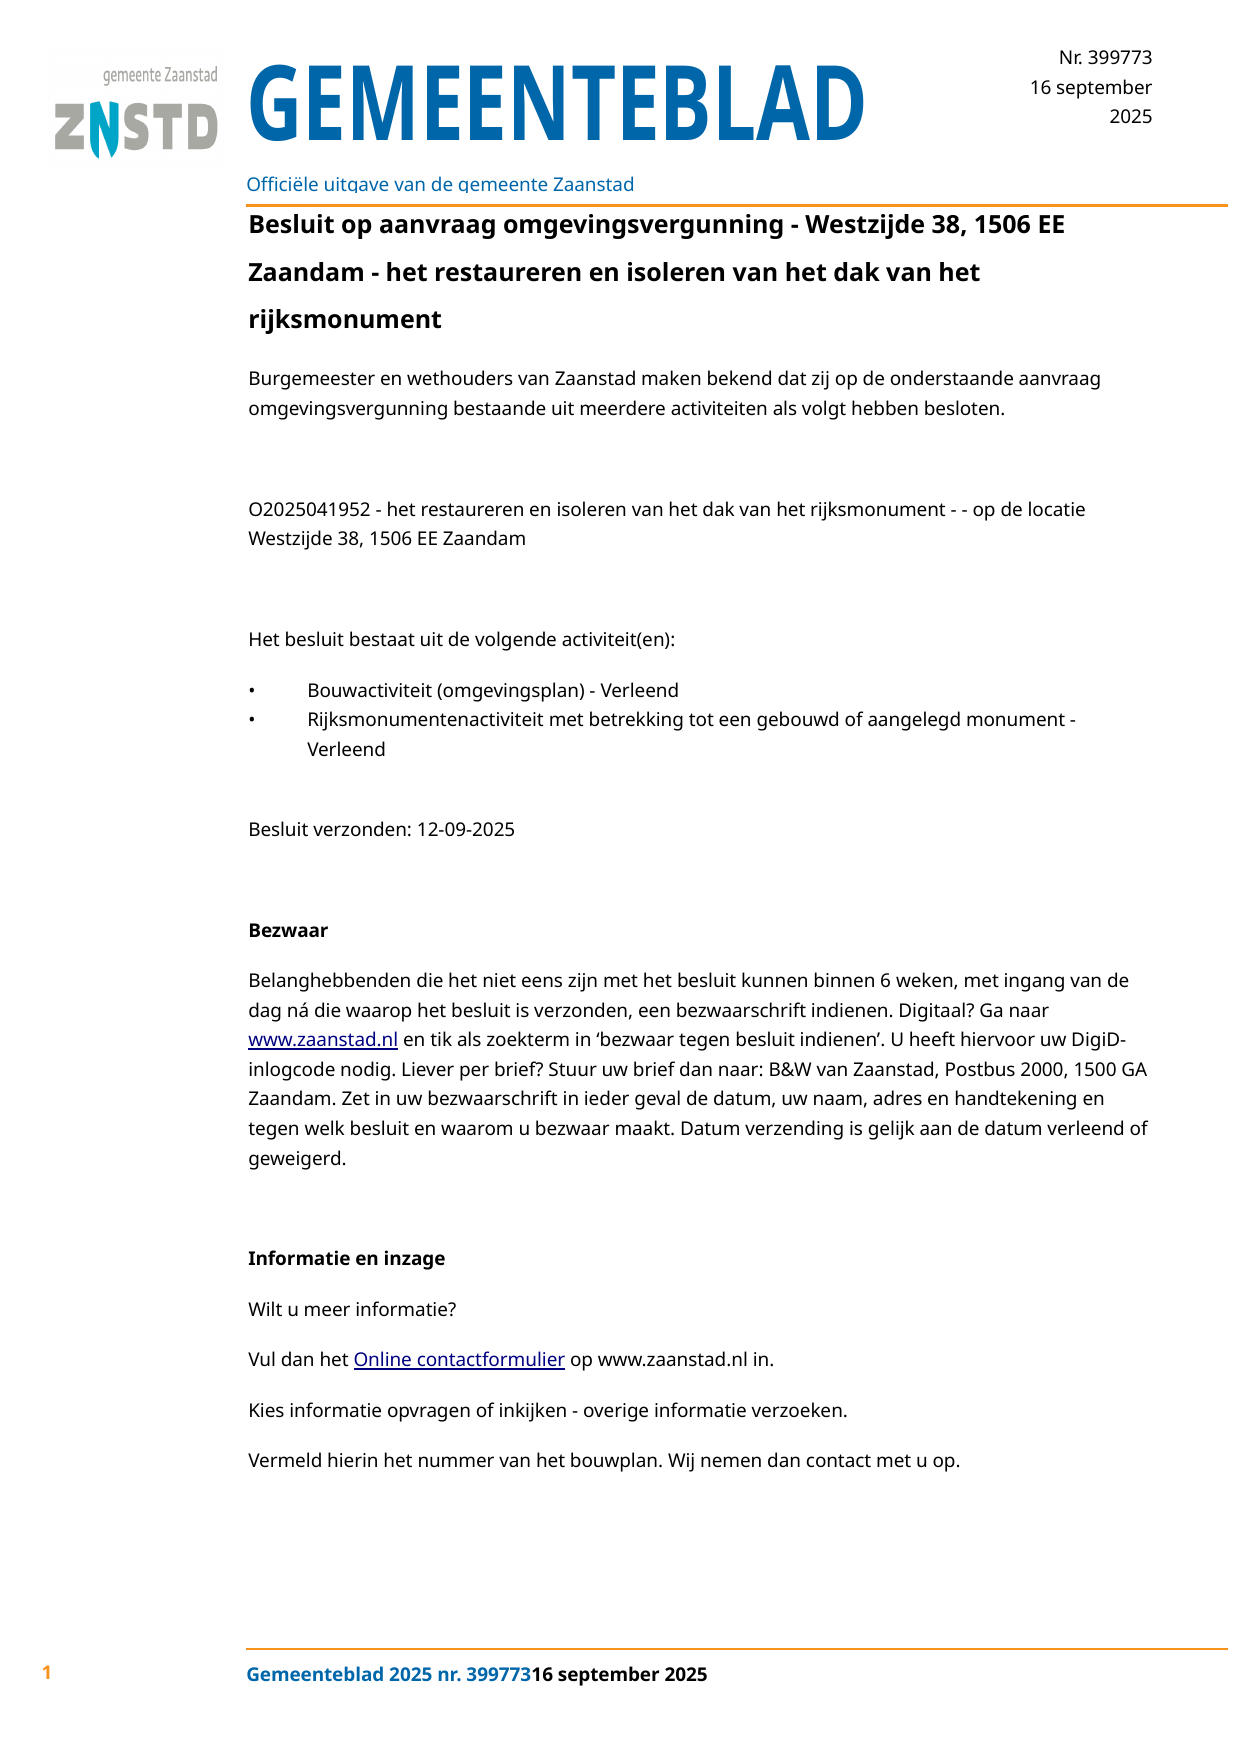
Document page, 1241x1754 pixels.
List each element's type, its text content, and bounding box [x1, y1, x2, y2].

text Bezwaar [248, 917, 1152, 942]
text Vul dan het Online contactformulier op www.zaanstad.nl in. [248, 1346, 1152, 1372]
text Vermeld hierin het nummer van het bouwplan. Wij nemen dan contact met u op. [248, 1447, 1152, 1473]
text Wilt u meer informatie? [248, 1296, 1152, 1322]
text Belanghebbenden die het niet eens zijn met het besluit kunnen binnen 6 weken, met ingang van de dag ná die waarop het besluit is verzonden, een bezwaarschrift indienen. Digitaal? Ga naar www.zaanstad.nl en tik als zoekterm in ‘bezwaar tegen besluit indienen’. U heeft hiervoor uw DigiD-inlogcode nodig. Liever per brief? Stuur uw brief dan naar: B&W van Zaanstad, Postbus 2000, 1500 GA Zaandam. Zet in uw bezwaarschrift in ieder geval de datum, uw naam, adres en handtekening en tegen welk besluit en waarom u bezwaar maakt. Datum verzending is gelijk aan de datum verleend of geweigerd. [248, 967, 1152, 1170]
text Besluit op aanvraag omgevingsvergunning - Westzijde 38, 1506 EE Zaandam - het restaureren en isoleren van het dak van het rijksmonument [248, 207, 1152, 336]
text Burgemeester en wethouders van Zaanstad maken bekend dat zij op de onderstaande aanvraag omgevingsvergunning bestaande uit meerdere activiteiten als volgt hebben besloten. [248, 366, 1152, 421]
text O2025041952 - het restaureren en isoleren van het dak van het rijksmonument - - op de locatie Westzijde 38, 1506 EE Zaandam [248, 496, 1152, 551]
list Rijksmonumentenactiviteit met betrekking tot een gebouwd of aangelegd monument - Verleend [248, 706, 1152, 762]
text Het besluit bestaat uit de volgende activiteit(en): [248, 626, 1152, 652]
text Informatie en inzage [248, 1246, 1152, 1271]
text Kies informatie opvragen of inkijken - overige informatie verzoeken. [248, 1397, 1152, 1422]
text Besluit verzonden: 12-09-2025 [248, 816, 1152, 842]
list Bouwactiviteit (omgevingsplan) - Verleend [248, 677, 1152, 702]
picture [41, 47, 231, 172]
